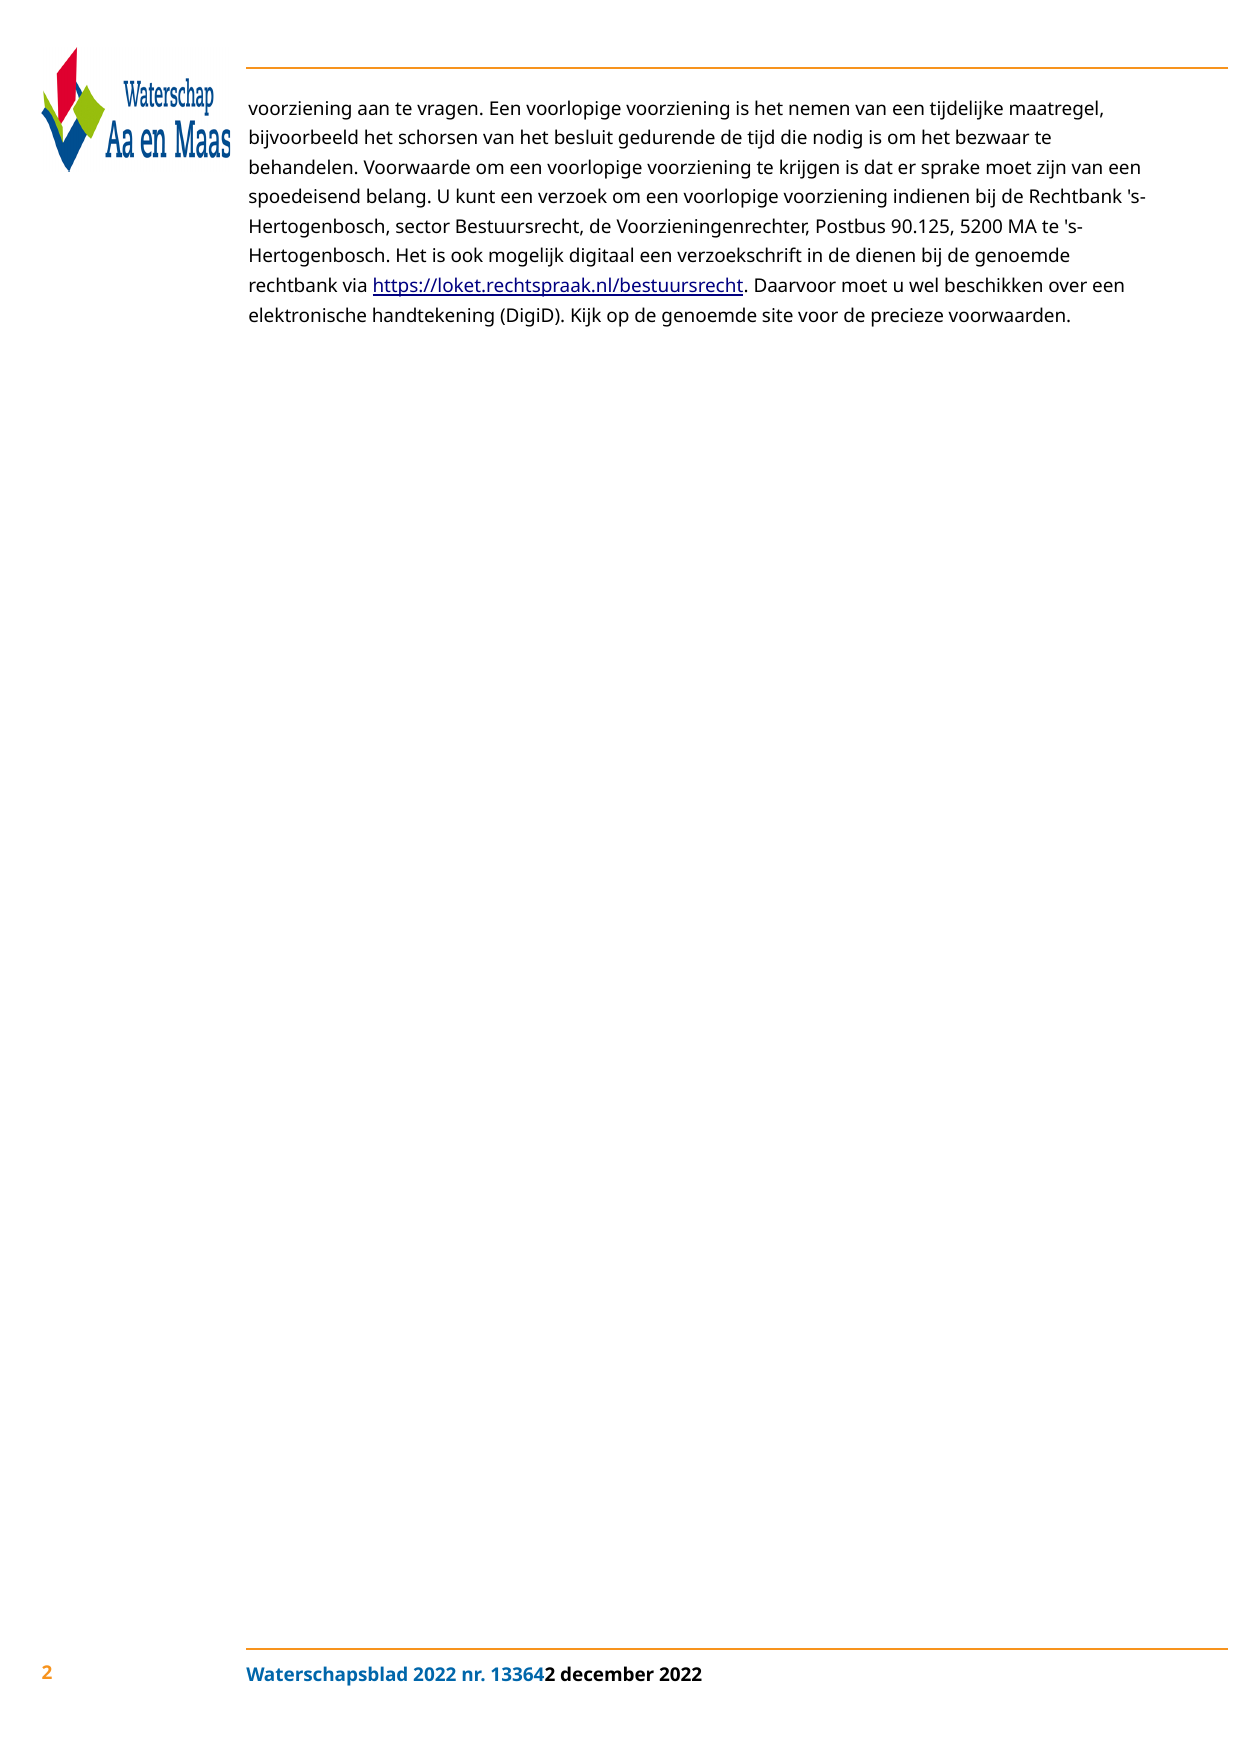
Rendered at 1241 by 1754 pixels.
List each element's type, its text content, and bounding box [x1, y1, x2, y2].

text voorziening aan te vragen. Een voorlopige voorziening is het nemen van een tijdelijke maatregel, bijvoorbeeld het schorsen van het besluit gedurende de tijd die nodig is om het bezwaar te behandelen. Voorwaarde om een voorlopige voorziening te krijgen is dat er sprake moet zijn van een spoedeisend belang. U kunt een verzoek om een voorlopige voorziening indienen bij de Rechtbank 's-Hertogenbosch, sector Bestuursrecht, de Voorzieningenrechter, Postbus 90.125, 5200 MA te 's-Hertogenbosch. Het is ook mogelijk digitaal een verzoekschrift in de dienen bij de genoemde rechtbank via https://loket.rechtspraak.nl/bestuursrecht. Daarvoor moet u wel beschikken over een elektronische handtekening (DigiD). Kijk op de genoemde site voor de precieze voorwaarden. [248, 95, 1152, 328]
picture [41, 47, 231, 172]
